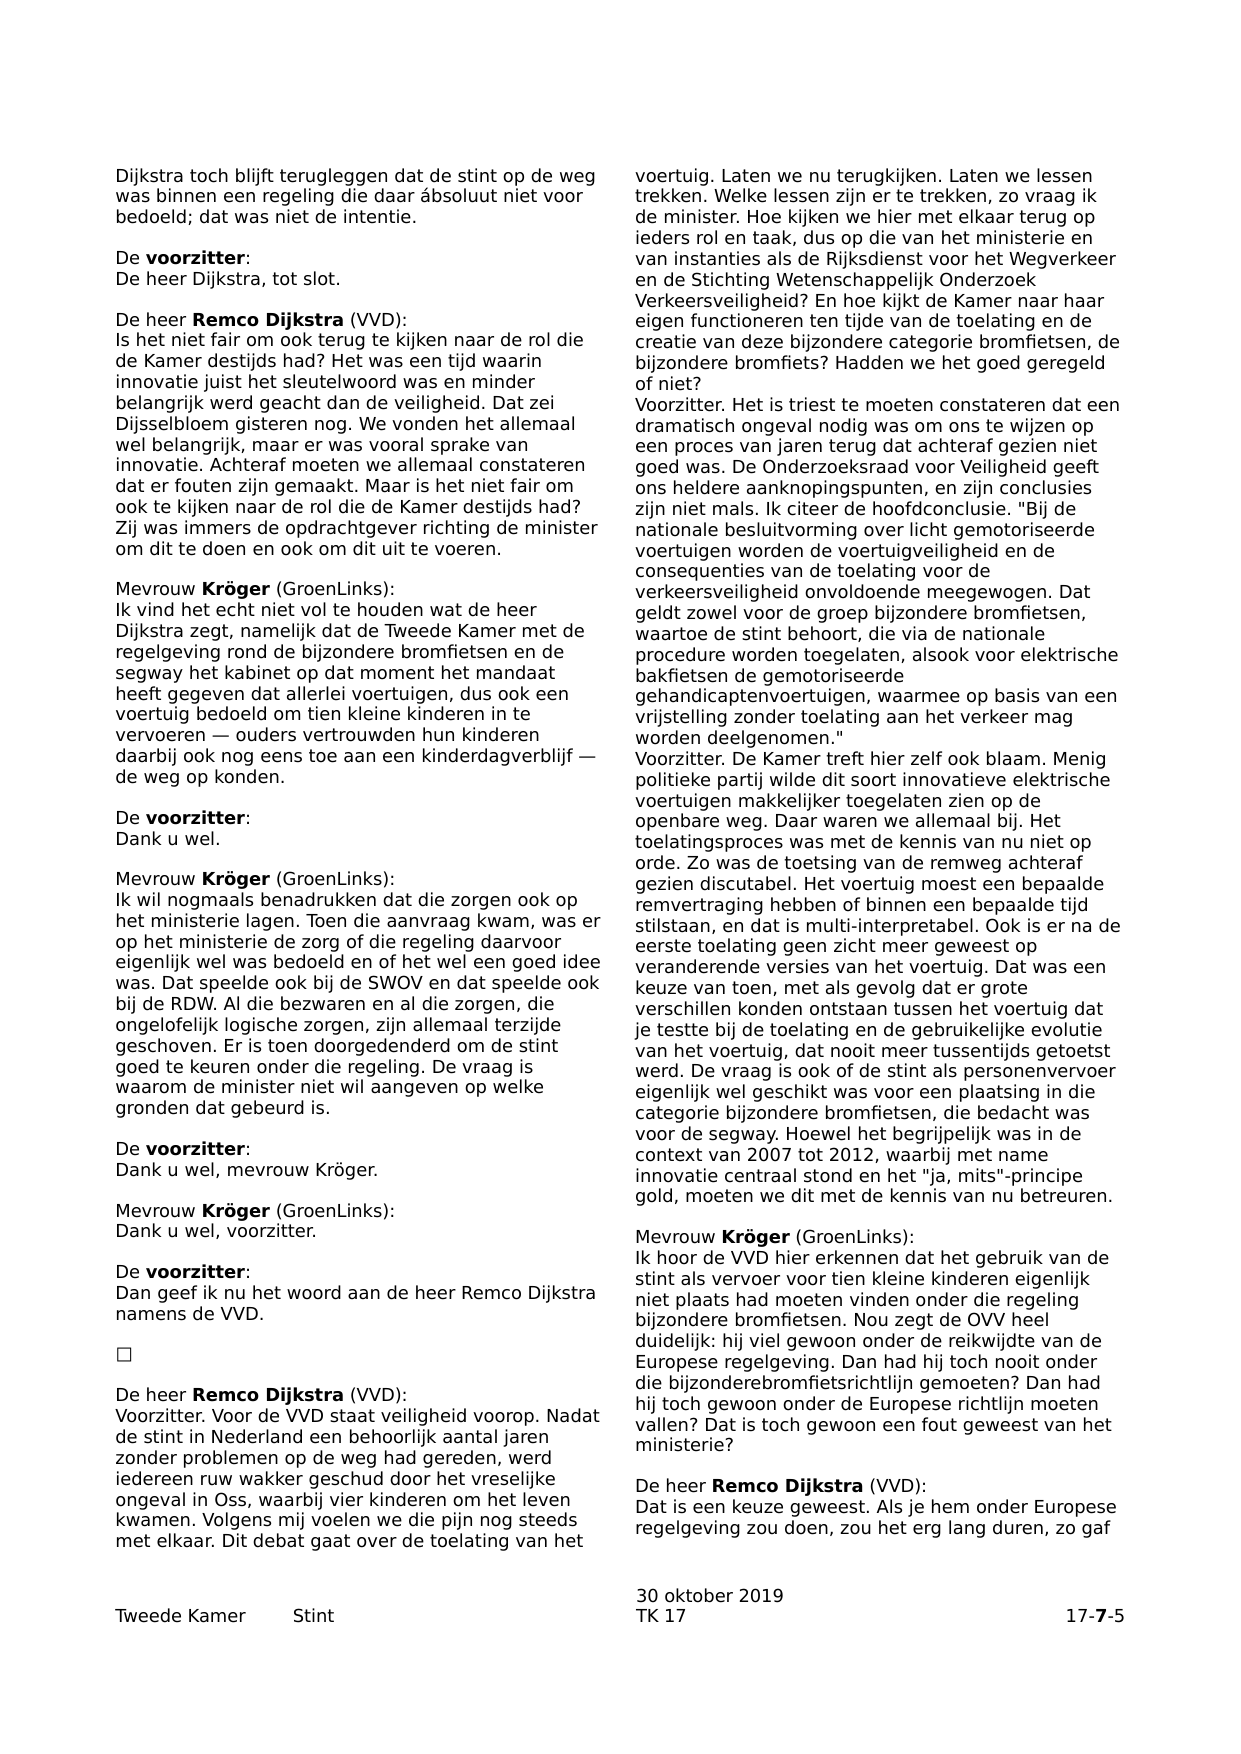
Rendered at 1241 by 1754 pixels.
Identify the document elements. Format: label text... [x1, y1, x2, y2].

text De heer Remco Dijkstra (VVD): [115, 309, 605, 330]
text Dank u wel, voorzitter. [115, 1221, 605, 1242]
text Is het niet fair om ook terug te kijken naar de rol die de Kamer destijds had? Het was een tijd waarin innovatie juist het sleutelwoord was en minder belangrijk werd geacht dan de veiligheid. Dat zei Dijsselbloem gisteren nog. We vonden het allemaal wel belangrijk, maar er was vooral sprake van innovatie. Achteraf moeten we allemaal constateren dat er fouten zijn gemaakt. Maar is het niet fair om ook te kijken naar de rol die de Kamer destijds had? Zij was immers de opdrachtgever richting de minister om dit te doen en ook om dit uit te voeren. [115, 330, 605, 559]
text De heer Remco Dijkstra (VVD): [635, 1476, 1125, 1497]
text Mevrouw Kröger (GroenLinks): [115, 869, 605, 890]
text De voorzitter: [115, 248, 605, 268]
text De voorzitter: [115, 1139, 605, 1160]
text De heer Dijkstra, tot slot. [115, 268, 605, 289]
text De voorzitter: [115, 1262, 605, 1283]
text Ik hoor de VVD hier erkennen dat het gebruik van de stint als vervoer voor tien kleine kinderen eigenlijk niet plaats had moeten vinden onder die regeling bijzondere bromfietsen. Nou zegt de OVV heel duidelijk: hij viel gewoon onder de reikwijdte van de Europese regelgeving. Dan had hij toch nooit onder die bijzonderebromfietsrichtlijn gemoeten? Dan had hij toch gewoon onder de Europese richtlijn moeten vallen? Dat is toch gewoon een fout geweest van het ministerie? [635, 1248, 1125, 1456]
text Dank u wel, mevrouw Kröger. [115, 1160, 605, 1181]
text Voorzitter. Voor de VVD staat veiligheid voorop. Nadat de stint in Nederland een behoorlijk aantal jaren zonder problemen op de weg had gereden, werd iedereen ruw wakker geschud door het vreselijke ongeval in Oss, waarbij vier kinderen om het leven kwamen. Volgens mij voelen we die pijn nog steeds met elkaar. Dit debat gaat over de toelating van het [115, 1406, 605, 1552]
text voertuig. Laten we nu terugkijken. Laten we lessen trekken. Welke lessen zijn er te trekken, zo vraag ik de minister. Hoe kijken we hier met elkaar terug op ieders rol en taak, dus op die van het ministerie en van instanties als de Rijksdienst voor het Wegverkeer en de Stichting Wetenschappelijk Onderzoek Verkeersveiligheid? En hoe kijkt de Kamer naar haar eigen functioneren ten tijde van de toelating en de creatie van deze bijzondere categorie bromfietsen, de bijzondere bromfiets? Hadden we het goed geregeld of niet? [635, 165, 1125, 394]
text Ik wil nogmaals benadrukken dat die zorgen ook op het ministerie lagen. Toen die aanvraag kwam, was er op het ministerie de zorg of die regeling daarvoor eigenlijk wel was bedoeld en of het wel een goed idee was. Dat speelde ook bij de SWOV en dat speelde ook bij de RDW. Al die bezwaren en al die zorgen, die ongelofelijk logische zorgen, zijn allemaal terzijde geschoven. Er is toen doorgedenderd om de stint goed te keuren onder die regeling. De vraag is waarom de minister niet wil aangeven op welke gronden dat gebeurd is. [115, 890, 605, 1119]
text Ik vind het echt niet vol te houden wat de heer Dijkstra zegt, namelijk dat de Tweede Kamer met de regelgeving rond de bijzondere bromfietsen en de segway het kabinet op dat moment het mandaat heeft gegeven dat allerlei voertuigen, dus ook een voertuig bedoeld om tien kleine kinderen in te vervoeren — ouders vertrouwden hun kinderen daarbij ook nog eens toe aan een kinderdagverblijf — de weg op konden. [115, 600, 605, 787]
text De voorzitter: [115, 807, 605, 828]
text De heer Remco Dijkstra (VVD): [115, 1385, 605, 1406]
text Mevrouw Kröger (GroenLinks): [635, 1227, 1125, 1248]
text Dan geef ik nu het woord aan de heer Remco Dijkstra namens de VVD. [115, 1283, 605, 1324]
text Voorzitter. De Kamer treft hier zelf ook blaam. Menig politieke partij wilde dit soort innovatieve elektrische voertuigen makkelijker toegelaten zien op de openbare weg. Daar waren we allemaal bij. Het toelatingsproces was met de kennis van nu niet op orde. Zo was de toetsing van de remweg achteraf gezien discutabel. Het voertuig moest een bepaalde remvertraging hebben of binnen een bepaalde tijd stilstaan, en dat is multi-interpretabel. Ook is er na de eerste toelating geen zicht meer geweest op veranderende versies van het voertuig. Dat was een keuze van toen, met als gevolg dat er grote verschillen konden ontstaan tussen het voertuig dat je testte bij de toelating en de gebruikelijke evolutie van het voertuig, dat nooit meer tussentijds getoetst werd. De vraag is ook of de stint als personenvervoer eigenlijk wel geschikt was voor een plaatsing in die categorie bijzondere bromfietsen, die bedacht was voor de segway. Hoewel het begrijpelijk was in de context van 2007 tot 2012, waarbij met name innovatie centraal stond en het "ja, mits"-principe gold, moeten we dit met de kennis van nu betreuren. [635, 749, 1125, 1207]
text Dat is een keuze geweest. Als je hem onder Europese regelgeving zou doen, zou het erg lang duren, zo gaf [635, 1497, 1125, 1538]
text ⬜ [115, 1344, 605, 1365]
text Mevrouw Kröger (GroenLinks): [115, 1201, 605, 1221]
text Mevrouw Kröger (GroenLinks): [115, 579, 605, 600]
text Dijkstra toch blijft terugleggen dat de stint op de weg was binnen een regeling die daar ábsoluut niet voor bedoeld; dat was niet de intentie. [115, 165, 605, 228]
text Voorzitter. Het is triest te moeten constateren dat een dramatisch ongeval nodig was om ons te wijzen op een proces van jaren terug dat achteraf gezien niet goed was. De Onderzoeksraad voor Veiligheid geeft ons heldere aanknopingspunten, en zijn conclusies zijn niet mals. Ik citeer de hoofdconclusie. "Bij de nationale besluitvorming over licht gemotoriseerde voertuigen worden de voertuigveiligheid en de consequenties van de toelating voor de verkeersveiligheid onvoldoende meegewogen. Dat geldt zowel voor de groep bijzondere bromfietsen, waartoe de stint behoort, die via de nationale procedure worden toegelaten, alsook voor elektrische bakfietsen de gemotoriseerde gehandicaptenvoertuigen, waarmee op basis van een vrijstelling zonder toelating aan het verkeer mag worden deelgenomen." [635, 394, 1125, 749]
text Dank u wel. [115, 828, 605, 849]
